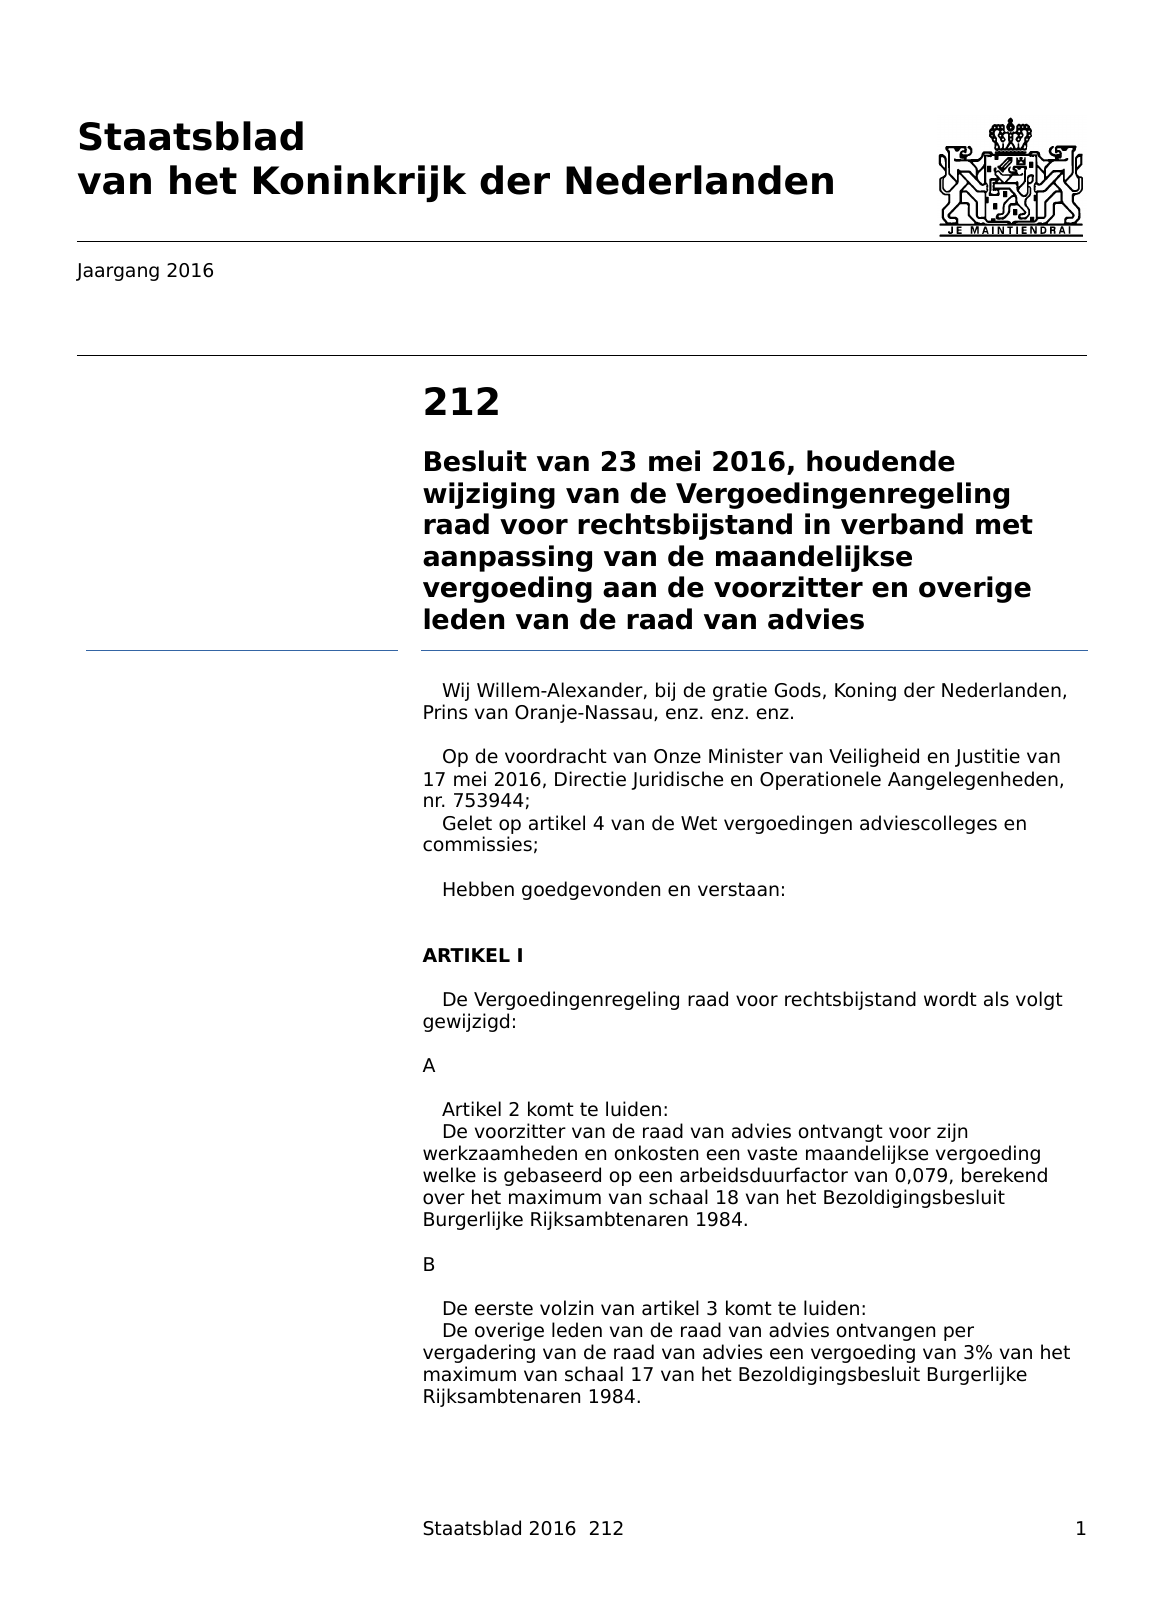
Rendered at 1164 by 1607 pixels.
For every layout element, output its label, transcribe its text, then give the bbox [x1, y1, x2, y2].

text De overige leden van de raad van advies ontvangen per vergadering van de raad van advies een vergoeding van 3% van het maximum van schaal 17 van het Bezoldigingsbesluit Burgerlijke Rijksambtenaren 1984. [422, 1319, 1087, 1407]
table_header Staatsblad van het Koninkrijk der Nederlanden [77, 100, 886, 241]
subtitle ARTIKEL I [422, 945, 1087, 967]
text Gelet op artikel 4 van de Wet vergoedingen adviescolleges en commissies; [422, 812, 1087, 856]
subtitle 212 [422, 381, 1087, 424]
text Op de voordracht van Onze Minister van Veiligheid en Justitie van 17 mei 2016, Directie Juridische en Operationele Aangelegenheden, nr. 753944; [422, 746, 1087, 812]
picture [936, 115, 1087, 240]
table_cell Jaargang 2016 [77, 242, 1087, 355]
text A [422, 1055, 1087, 1077]
text De Vergoedingenregeling raad voor rechtsbijstand wordt als volgt gewijzigd: [422, 989, 1087, 1033]
text Artikel 2 komt te luiden: [422, 1099, 1087, 1121]
text Hebben goedgevonden en verstaan: [422, 878, 1087, 901]
text De eerste volzin van artikel 3 komt te luiden: [422, 1298, 1087, 1319]
table_header [886, 100, 1087, 241]
text Besluit van 23 mei 2016, houdende wijziging van de Vergoedingenregeling raad voor rechtsbijstand in verband met aanpassing van de maandelijkse vergoeding aan de voorzitter en overige leden van de raad van advies [422, 447, 1087, 636]
text De voorzitter van de raad van advies ontvangt voor zijn werkzaamheden en onkosten een vaste maandelijkse vergoeding welke is gebaseerd op een arbeidsduurfactor van 0,079, berekend over het maximum van schaal 18 van het Bezoldigingsbesluit Burgerlijke Rijksambtenaren 1984. [422, 1121, 1087, 1231]
text Wij Willem-Alexander, bij de gratie Gods, Koning der Nederlanden, Prins van Oranje-Nassau, enz. enz. enz. [422, 680, 1087, 724]
text B [422, 1253, 1087, 1275]
